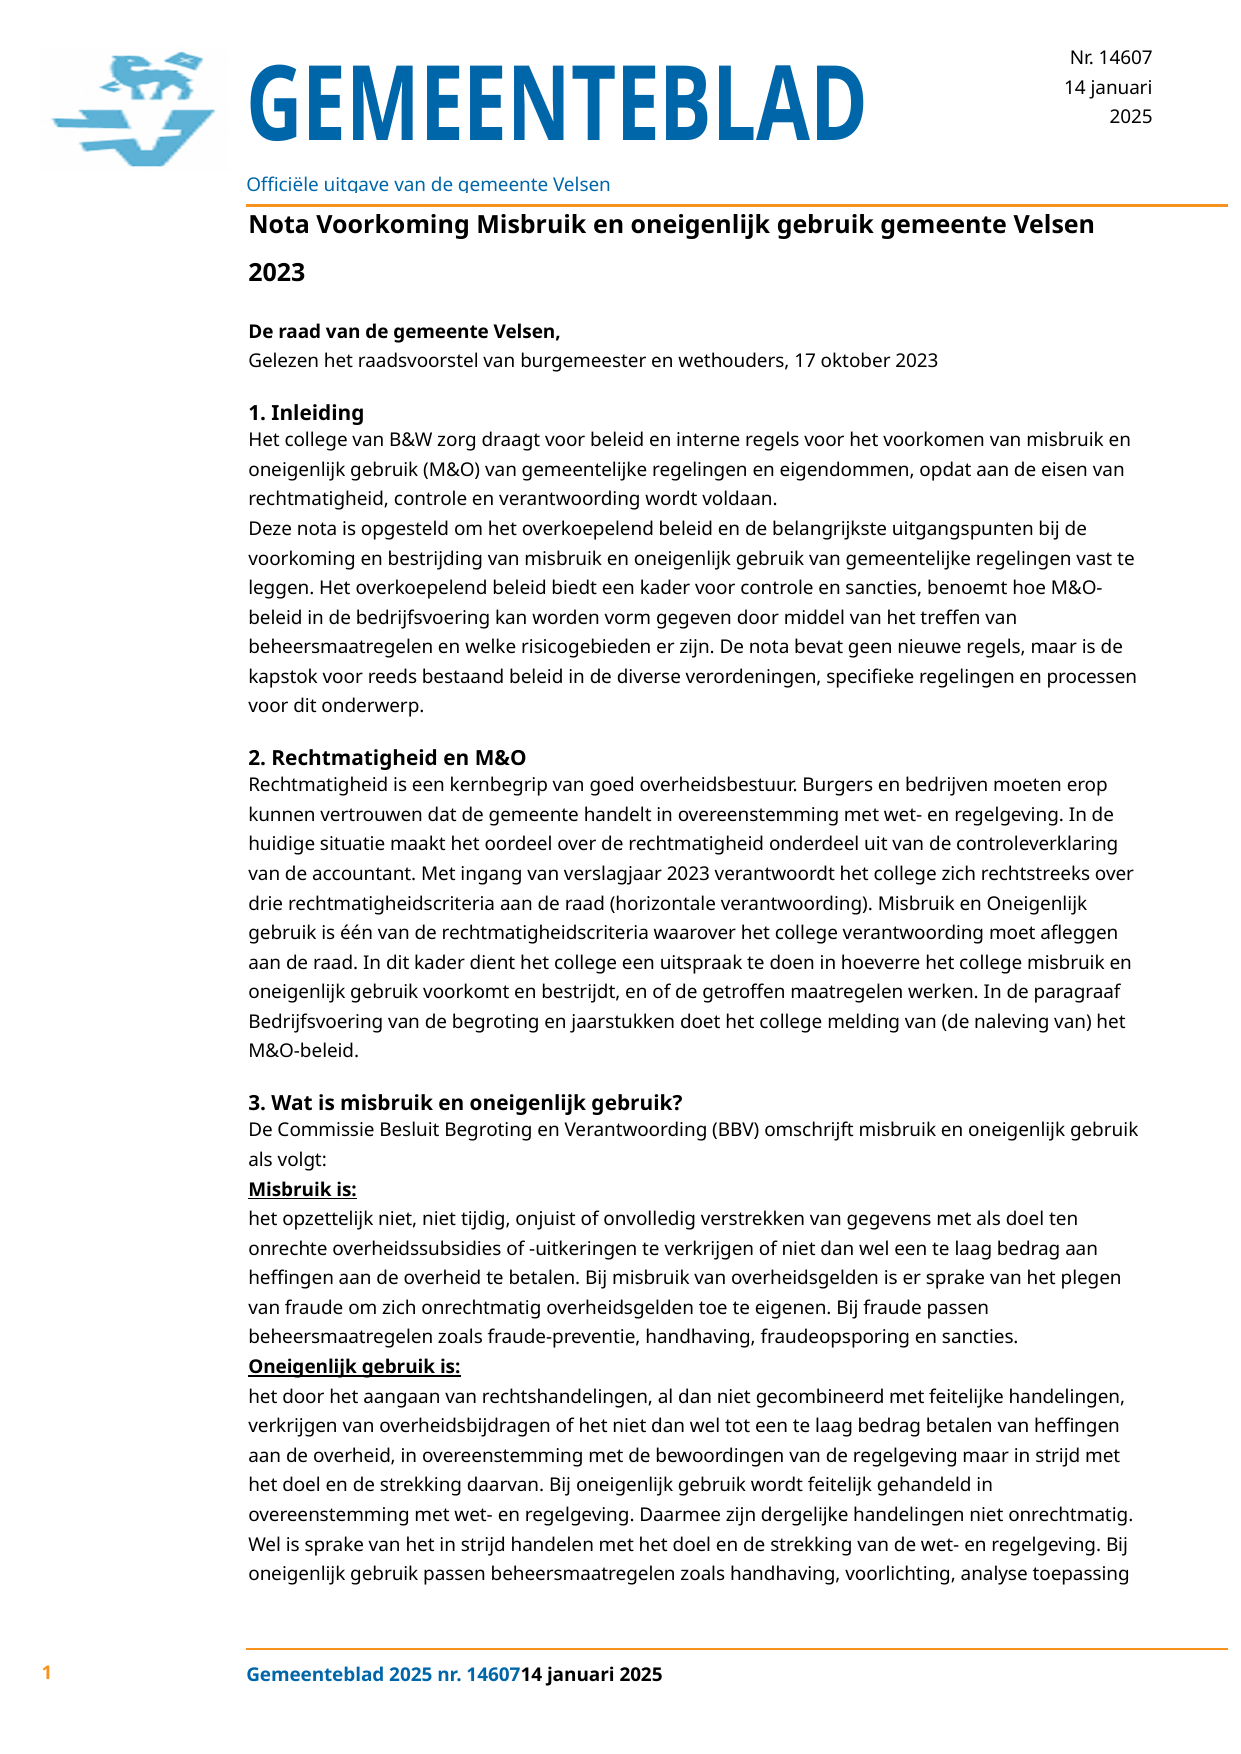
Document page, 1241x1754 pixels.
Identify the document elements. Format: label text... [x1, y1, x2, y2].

text De raad van de gemeente Velsen, [248, 318, 1152, 344]
text De Commissie Besluit Begroting en Verantwoording (BBV) omschrijft misbruik en oneigenlijk gebruik als volgt: [248, 1117, 1152, 1172]
text Rechtmatigheid is een kernbegrip van goed overheidsbestuur. Burgers en bedrijven moeten erop kunnen vertrouwen dat de gemeente handelt in overeenstemming met wet- en regelgeving. In de huidige situatie maakt het oordeel over de rechtmatigheid onderdeel uit van de controleverklaring van de accountant. Met ingang van verslagjaar 2023 verantwoordt het college zich rechtstreeks over drie rechtmatigheidscriteria aan de raad (horizontale verantwoording). Misbruik en Oneigenlijk gebruik is één van de rechtmatigheidscriteria waarover het college verantwoording moet afleggen aan de raad. In dit kader dient het college een uitspraak te doen in hoeverre het college misbruik en oneigenlijk gebruik voorkomt en bestrijdt, en of de getroffen maatregelen werken. In de paragraaf Bedrijfsvoering van de begroting en jaarstukken doet het college melding van (de naleving van) het M&O-beleid. [248, 771, 1152, 1063]
text het door het aangaan van rechtshandelingen, al dan niet gecombineerd met feitelijke handelingen, verkrijgen van overheidsbijdragen of het niet dan wel tot een te laag bedrag betalen van heffingen aan de overheid, in overeenstemming met de bewoordingen van de regelgeving maar in strijd met het doel en de strekking daarvan. Bij oneigenlijk gebruik wordt feitelijk gehandeld in overeenstemming met wet- en regelgeving. Daarmee zijn dergelijke handelingen niet onrechtmatig. Wel is sprake van het in strijd handelen met het doel en de strekking van de wet- en regelgeving. Bij oneigenlijk gebruik passen beheersmaatregelen zoals handhaving, voorlichting, analyse toepassing [248, 1383, 1152, 1586]
text Oneigenlijk gebruik is: [248, 1353, 1152, 1379]
text Misbruik is: [248, 1176, 1152, 1201]
text 1. Inleiding [248, 398, 1152, 426]
text Het college van B&W zorg draagt voor beleid en interne regels voor het voorkomen van misbruik en oneigenlijk gebruik (M&O) van gemeentelijke regelingen en eigendommen, opdat aan de eisen van rechtmatigheid, controle en verantwoording wordt voldaan. [248, 426, 1152, 511]
picture [41, 47, 231, 172]
text 2. Rechtmatigheid en M&O [248, 743, 1152, 771]
text Nota Voorkoming Misbruik en oneigenlijk gebruik gemeente Velsen 2023 [248, 207, 1152, 288]
text Deze nota is opgesteld om het overkoepelend beleid en de belangrijkste uitgangspunten bij de voorkoming en bestrijding van misbruik en oneigenlijk gebruik van gemeentelijke regelingen vast te leggen. Het overkoepelend beleid biedt een kader voor controle en sancties, benoemt hoe M&O-beleid in de bedrijfsvoering kan worden vorm gegeven door middel van het treffen van beheersmaatregelen en welke risicogebieden er zijn. De nota bevat geen nieuwe regels, maar is de kapstok voor reeds bestaand beleid in de diverse verordeningen, specifieke regelingen en processen voor dit onderwerp. [248, 515, 1152, 718]
text 3. Wat is misbruik en oneigenlijk gebruik? [248, 1088, 1152, 1117]
text Gelezen het raadsvoorstel van burgemeester en wethouders, 17 oktober 2023 [248, 347, 1152, 373]
text het opzettelijk niet, niet tijdig, onjuist of onvolledig verstrekken van gegevens met als doel ten onrechte overheidssubsidies of -uitkeringen te verkrijgen of niet dan wel een te laag bedrag aan heffingen aan de overheid te betalen. Bij misbruik van overheidsgelden is er sprake van het plegen van fraude om zich onrechtmatig overheidsgelden toe te eigenen. Bij fraude passen beheersmaatregelen zoals fraude-preventie, handhaving, fraudeopsporing en sancties. [248, 1205, 1152, 1349]
